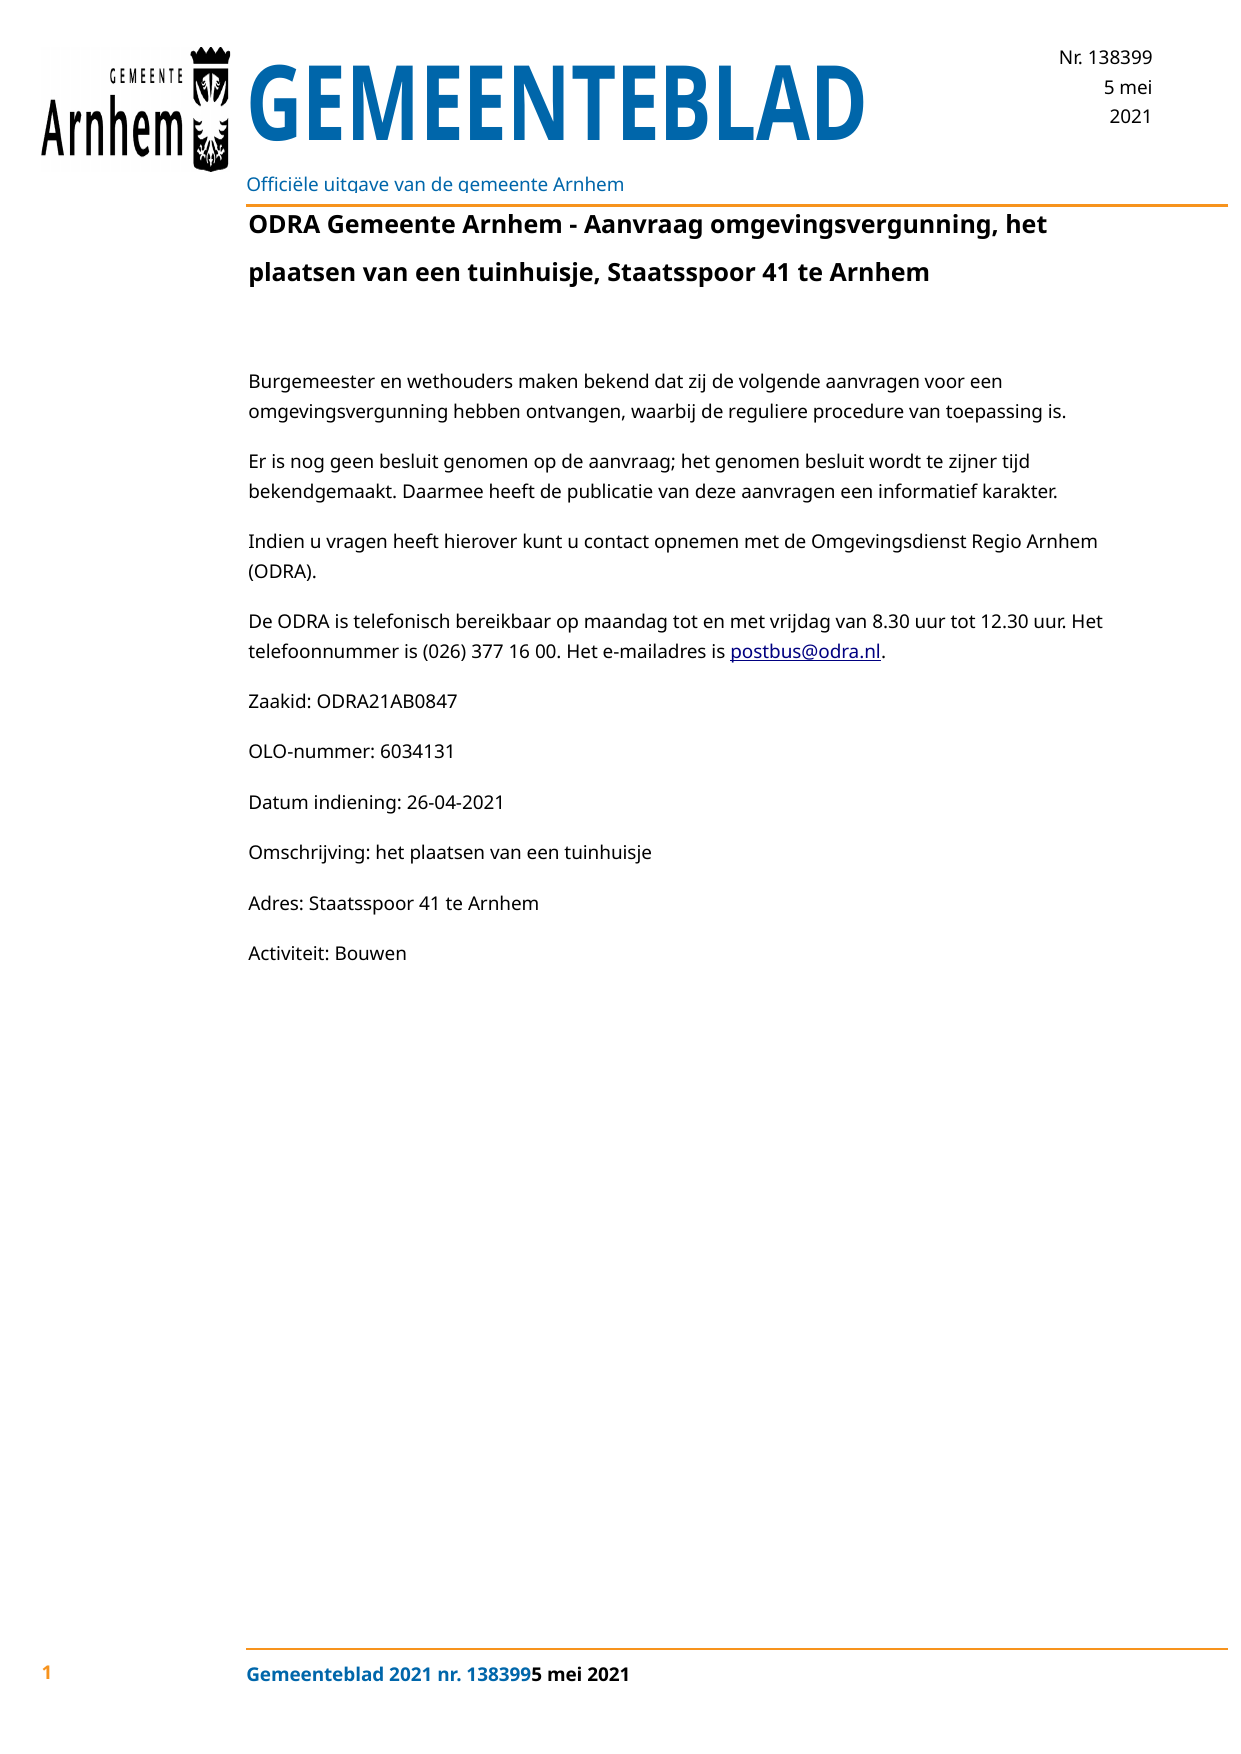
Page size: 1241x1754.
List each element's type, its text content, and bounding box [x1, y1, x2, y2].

text Burgemeester en wethouders maken bekend dat zij de volgende aanvragen voor een omgevingsvergunning hebben ontvangen, waarbij de reguliere procedure van toepassing is. [248, 368, 1152, 424]
text ODRA Gemeente Arnhem - Aanvraag omgevingsvergunning, het plaatsen van een tuinhuisje, Staatsspoor 41 te Arnhem [248, 207, 1152, 288]
text Activiteit: Bouwen [248, 940, 1152, 966]
text Zaakid: ODRA21AB0847 [248, 688, 1152, 714]
text Er is nog geen besluit genomen op de aanvraag; het genomen besluit wordt te zijner tijd bekendgemaakt. Daarmee heeft de publicatie van deze aanvragen een informatief karakter. [248, 448, 1152, 504]
text De ODRA is telefonisch bereikbaar op maandag tot en met vrijdag van 8.30 uur tot 12.30 uur. Het telefoonnummer is (026) 377 16 00. Het e-mailadres is postbus@odra.nl. [248, 608, 1152, 664]
picture [41, 47, 231, 172]
text Indien u vragen heeft hierover kunt u contact opnemen met de Omgevingsdienst Regio Arnhem (ODRA). [248, 528, 1152, 584]
text Datum indiening: 26-04-2021 [248, 789, 1152, 815]
text Omschrijving: het plaatsen van een tuinhuisje [248, 839, 1152, 865]
text Adres: Staatsspoor 41 te Arnhem [248, 890, 1152, 916]
text OLO-nummer: 6034131 [248, 739, 1152, 764]
